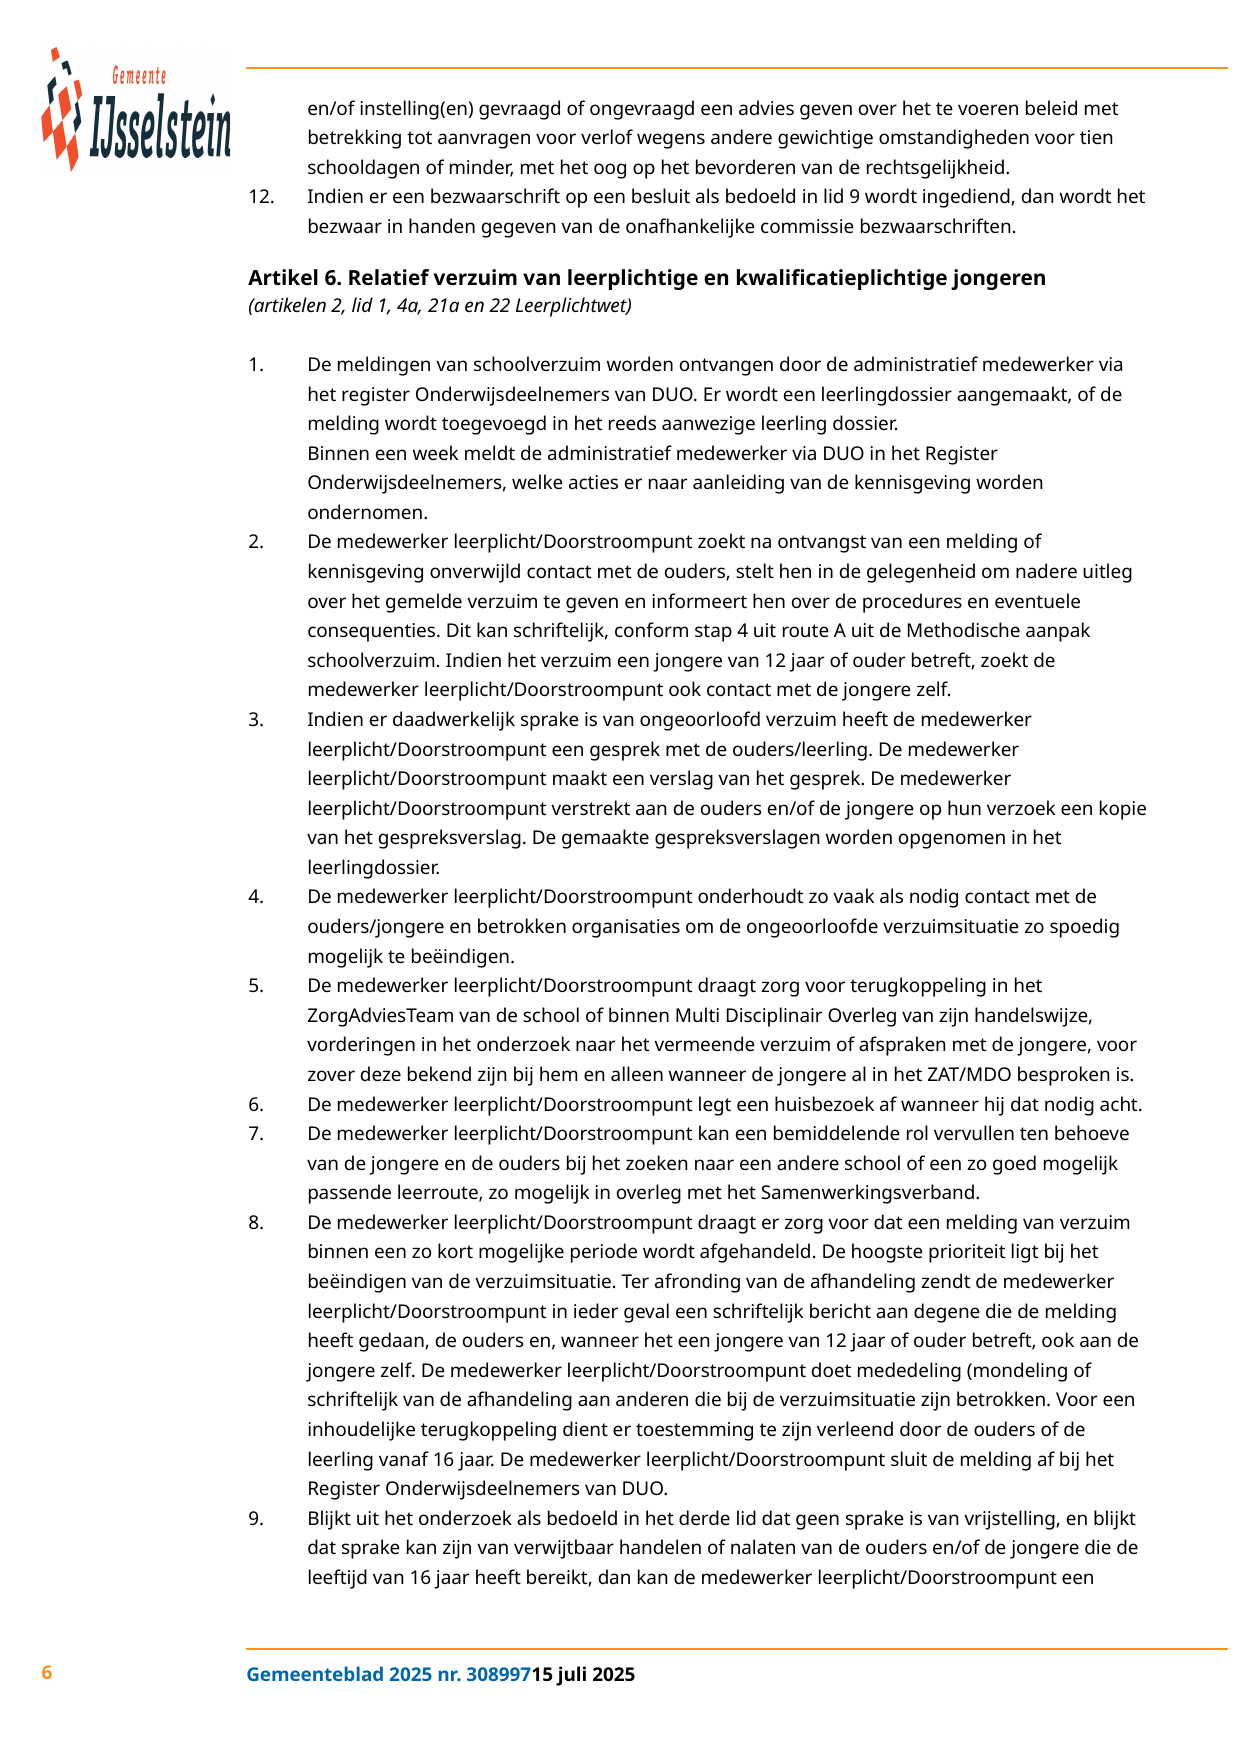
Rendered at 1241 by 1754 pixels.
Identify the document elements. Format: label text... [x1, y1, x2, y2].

text Artikel 6. Relatief verzuim van leerplichtige en kwalificatieplichtige jongeren [248, 263, 1152, 292]
list De medewerker leerplicht/Doorstroompunt draagt er zorg voor dat een melding van verzuim binnen een zo kort mogelijke periode wordt afgehandeld. De hoogste prioriteit ligt bij het beëindigen van de verzuimsituatie. Ter afronding van de afhandeling zendt de medewerker leerplicht/Doorstroompunt in ieder geval een schriftelijk bericht aan degene die de melding heeft gedaan, de ouders en, wanneer het een jongere van 12 jaar of ouder betreft, ook aan de jongere zelf. De medewerker leerplicht/Doorstroompunt doet mededeling (mondeling of schriftelijk van de afhandeling aan anderen die bij de verzuimsituatie zijn betrokken. Voor een inhoudelijke terugkoppeling dient er toestemming te zijn verleend door de ouders of de leerling vanaf 16 jaar. De medewerker leerplicht/Doorstroompunt sluit de melding af bij het Register Onderwijsdeelnemers van DUO. [248, 1209, 1152, 1501]
list De meldingen van schoolverzuim worden ontvangen door de administratief medewerker via het register Onderwijsdeelnemers van DUO. Er wordt een leerlingdossier aangemaakt, of de melding wordt toegevoegd in het reeds aanwezige leerling dossier. [248, 351, 1152, 436]
list De medewerker leerplicht/Doorstroompunt onderhoudt zo vaak als nodig contact met de ouders/jongere en betrokken organisaties om de ongeoorloofde verzuimsituatie zo spoedig mogelijk te beëindigen. [248, 884, 1152, 968]
list De medewerker leerplicht/Doorstroompunt draagt zorg voor terugkoppeling in het ZorgAdviesTeam van de school of binnen Multi Disciplinair Overleg van zijn handelswijze, vorderingen in het onderzoek naar het vermeende verzuim of afspraken met de jongere, voor zover deze bekend zijn bij hem en alleen wanneer de jongere al in het ZAT/MDO besproken is. [248, 972, 1152, 1087]
list en/of instelling(en) gevraagd of ongevraagd een advies geven over het te voeren beleid met betrekking tot aanvragen voor verlof wegens andere gewichtige omstandigheden voor tien schooldagen of minder, met het oog op het bevorderen van de rechtsgelijkheid. [248, 95, 1152, 180]
list De medewerker leerplicht/Doorstroompunt legt een huisbezoek af wanneer hij dat nodig acht. [248, 1091, 1152, 1116]
list Indien er een bezwaarschrift op een besluit als bedoeld in lid 9 wordt ingediend, dan wordt het bezwaar in handen gegeven van de onafhankelijke commissie bezwaarschriften. [248, 183, 1152, 239]
list De medewerker leerplicht/Doorstroompunt zoekt na ontvangst van een melding of kennisgeving onverwijld contact met de ouders, stelt hen in de gelegenheid om nadere uitleg over het gemelde verzuim te geven en informeert hen over de procedures en eventuele consequenties. Dit kan schriftelijk, conform stap 4 uit route A uit de Methodische aanpak schoolverzuim. Indien het verzuim een jongere van 12 jaar of ouder betreft, zoekt de medewerker leerplicht/Doorstroompunt ook contact met de jongere zelf. [248, 529, 1152, 702]
picture [41, 47, 231, 172]
text (artikelen 2, lid 1, 4a, 21a en 22 Leerplichtwet) [248, 292, 1152, 318]
list De medewerker leerplicht/Doorstroompunt kan een bemiddelende rol vervullen ten behoeve van de jongere en de ouders bij het zoeken naar een andere school of een zo goed mogelijk passende leerroute, zo mogelijk in overleg met het Samenwerkingsverband. [248, 1120, 1152, 1205]
list Indien er daadwerkelijk sprake is van ongeoorloofd verzuim heeft de medewerker leerplicht/Doorstroompunt een gesprek met de ouders/leerling. De medewerker leerplicht/Doorstroompunt maakt een verslag van het gesprek. De medewerker leerplicht/Doorstroompunt verstrekt aan de ouders en/of de jongere op hun verzoek een kopie van het gespreksverslag. De gemaakte gespreksverslagen worden opgenomen in het leerlingdossier. [248, 706, 1152, 880]
list Binnen een week meldt de administratief medewerker via DUO in het Register Onderwijsdeelnemers, welke acties er naar aanleiding van de kennisgeving worden ondernomen. [248, 440, 1152, 525]
list Blijkt uit het onderzoek als bedoeld in het derde lid dat geen sprake is van vrijstelling, en blijkt dat sprake kan zijn van verwijtbaar handelen of nalaten van de ouders en/of de jongere die de leeftijd van 16 jaar heeft bereikt, dan kan de medewerker leerplicht/Doorstroompunt een [248, 1505, 1152, 1590]
